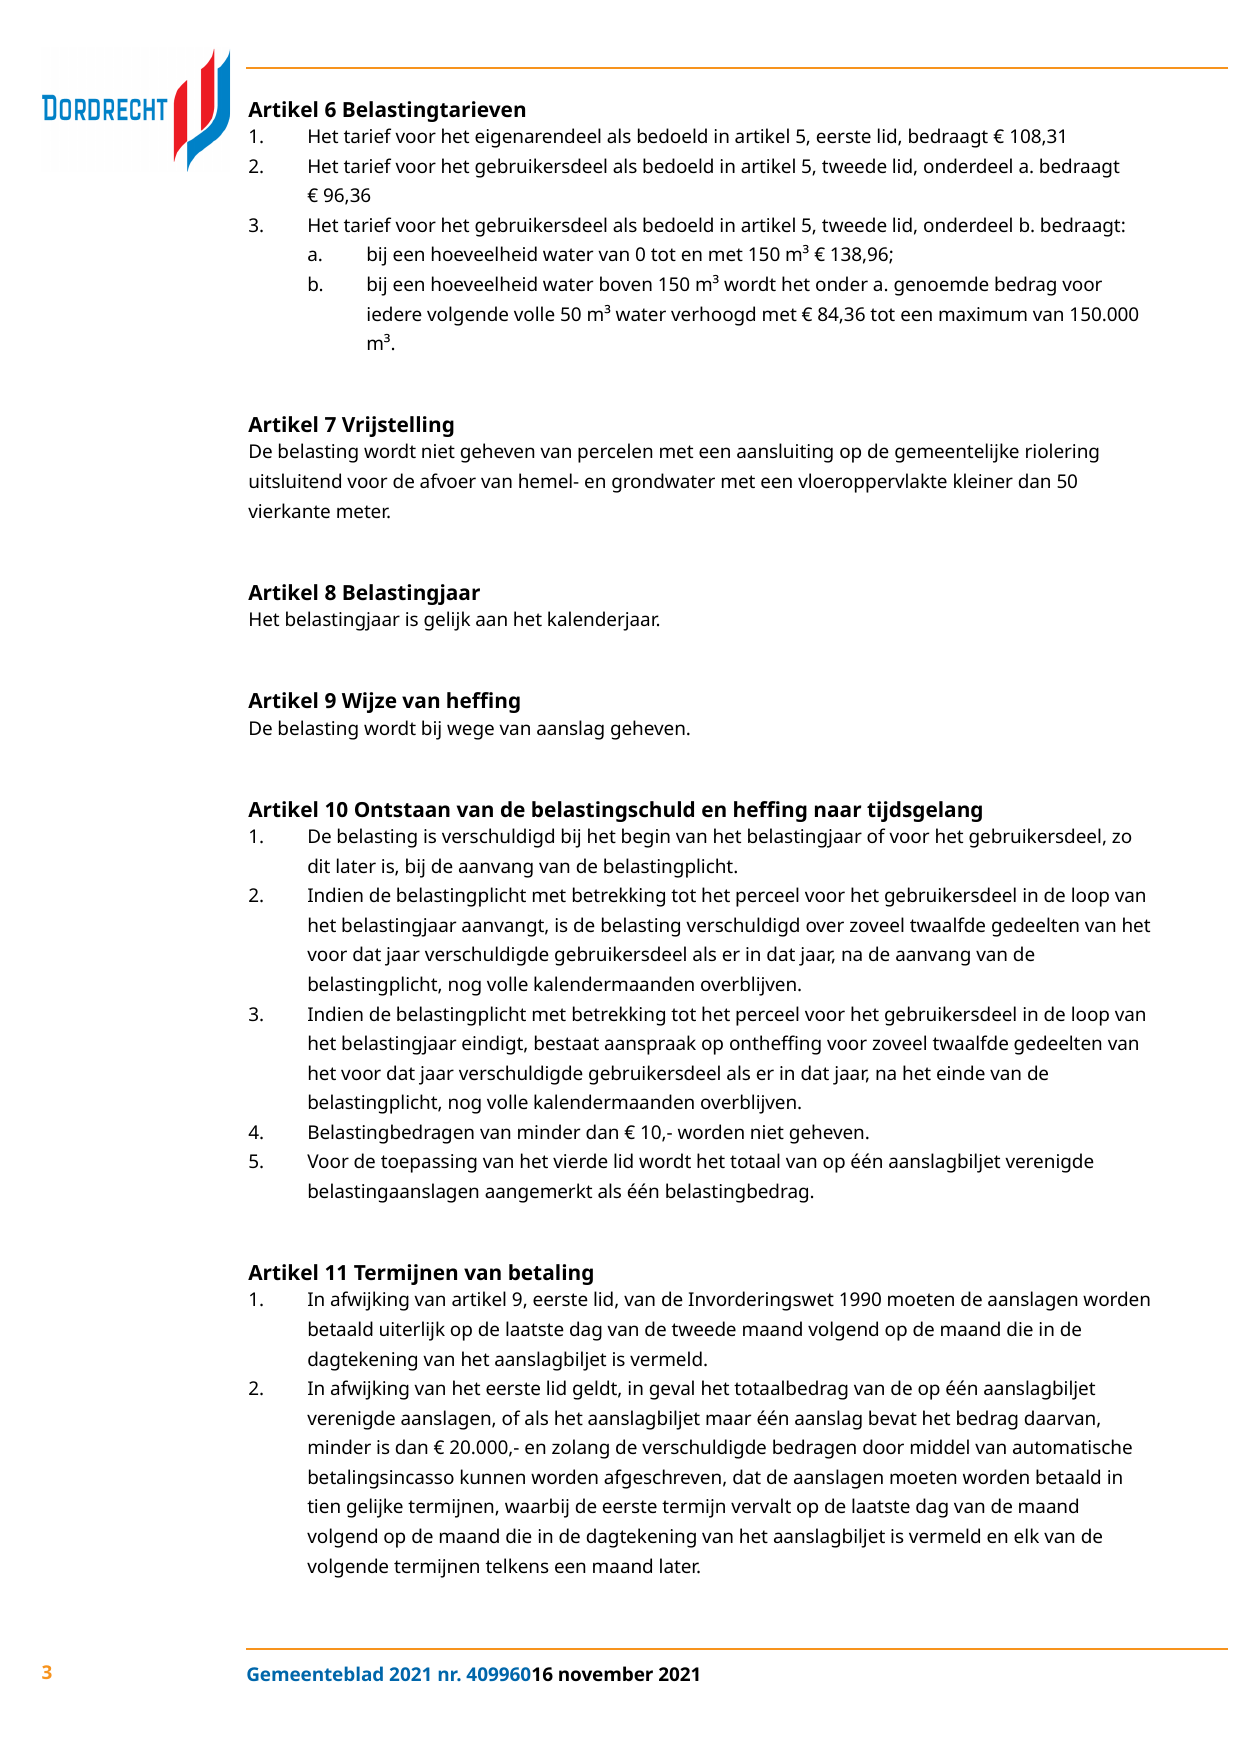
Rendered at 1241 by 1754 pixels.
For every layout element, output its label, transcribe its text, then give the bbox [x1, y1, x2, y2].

text Artikel 8 Belastingjaar [248, 578, 1152, 606]
text Artikel 11 Termijnen van betaling [248, 1258, 1152, 1287]
list Het tarief voor het eigenarendeel als bedoeld in artikel 5, eerste lid, bedraagt € 108,31 [248, 123, 1152, 149]
text Artikel 6 Belastingtarieven [248, 95, 1152, 123]
list bij een hoeveelheid water van 0 tot en met 150 m³ € 138,96; [307, 242, 1152, 267]
list De belasting is verschuldigd bij het begin van het belastingjaar of voor het gebruikersdeel, zo dit later is, bij de aanvang van de belastingplicht. [248, 823, 1152, 878]
text De belasting wordt niet geheven van percelen met een aansluiting op de gemeentelijke riolering uitsluitend voor de afvoer van hemel- en grondwater met een vloeroppervlakte kleiner dan 50 vierkante meter. [248, 439, 1152, 524]
text De belasting wordt bij wege van aanslag geheven. [248, 715, 1152, 741]
text Artikel 10 Ontstaan van de belastingschuld en heffing naar tijdsgelang [248, 795, 1152, 823]
list In afwijking van artikel 9, eerste lid, van de Invorderingswet 1990 moeten de aanslagen worden betaald uiterlijk op de laatste dag van de tweede maand volgend op de maand die in de dagtekening van het aanslagbiljet is vermeld. [248, 1287, 1152, 1372]
list Indien de belastingplicht met betrekking tot het perceel voor het gebruikersdeel in de loop van het belastingjaar aanvangt, is de belasting verschuldigd over zoveel twaalfde gedeelten van het voor dat jaar verschuldigde gebruikersdeel als er in dat jaar, na de aanvang van de belastingplicht, nog volle kalendermaanden overblijven. [248, 882, 1152, 997]
list In afwijking van het eerste lid geldt, in geval het totaalbedrag van de op één aanslagbiljet verenigde aanslagen, of als het aanslagbiljet maar één aanslag bevat het bedrag daarvan, minder is dan € 20.000,- en zolang de verschuldigde bedragen door middel van automatische betalingsincasso kunnen worden afgeschreven, dat de aanslagen moeten worden betaald in tien gelijke termijnen, waarbij de eerste termijn vervalt op de laatste dag van de maand volgend op de maand die in de dagtekening van het aanslagbiljet is vermeld en elk van de volgende termijnen telkens een maand later. [248, 1375, 1152, 1579]
list Voor de toepassing van het vierde lid wordt het totaal van op één aanslagbiljet verenigde belastingaanslagen aangemerkt als één belastingbedrag. [248, 1149, 1152, 1204]
list Indien de belastingplicht met betrekking tot het perceel voor het gebruikersdeel in de loop van het belastingjaar eindigt, bestaat aanspraak op ontheffing voor zoveel twaalfde gedeelten van het voor dat jaar verschuldigde gebruikersdeel als er in dat jaar, na het einde van de belastingplicht, nog volle kalendermaanden overblijven. [248, 1001, 1152, 1115]
text Artikel 9 Wijze van heffing [248, 686, 1152, 715]
list Het tarief voor het gebruikersdeel als bedoeld in artikel 5, tweede lid, onderdeel a. bedraagt € 96,36 [248, 153, 1152, 208]
picture [41, 47, 231, 172]
text Het belastingjaar is gelijk aan het kalenderjaar. [248, 606, 1152, 632]
list Het tarief voor het gebruikersdeel als bedoeld in artikel 5, tweede lid, onderdeel b. bedraagt: [248, 212, 1152, 238]
list Belastingbedragen van minder dan € 10,- worden niet geheven. [248, 1119, 1152, 1145]
list bij een hoeveelheid water boven 150 m³ wordt het onder a. genoemde bedrag voor iedere volgende volle 50 m³ water verhoogd met € 84,36 tot een maximum van 150.000 m³. [307, 271, 1152, 356]
text Artikel 7 Vrijstelling [248, 410, 1152, 439]
